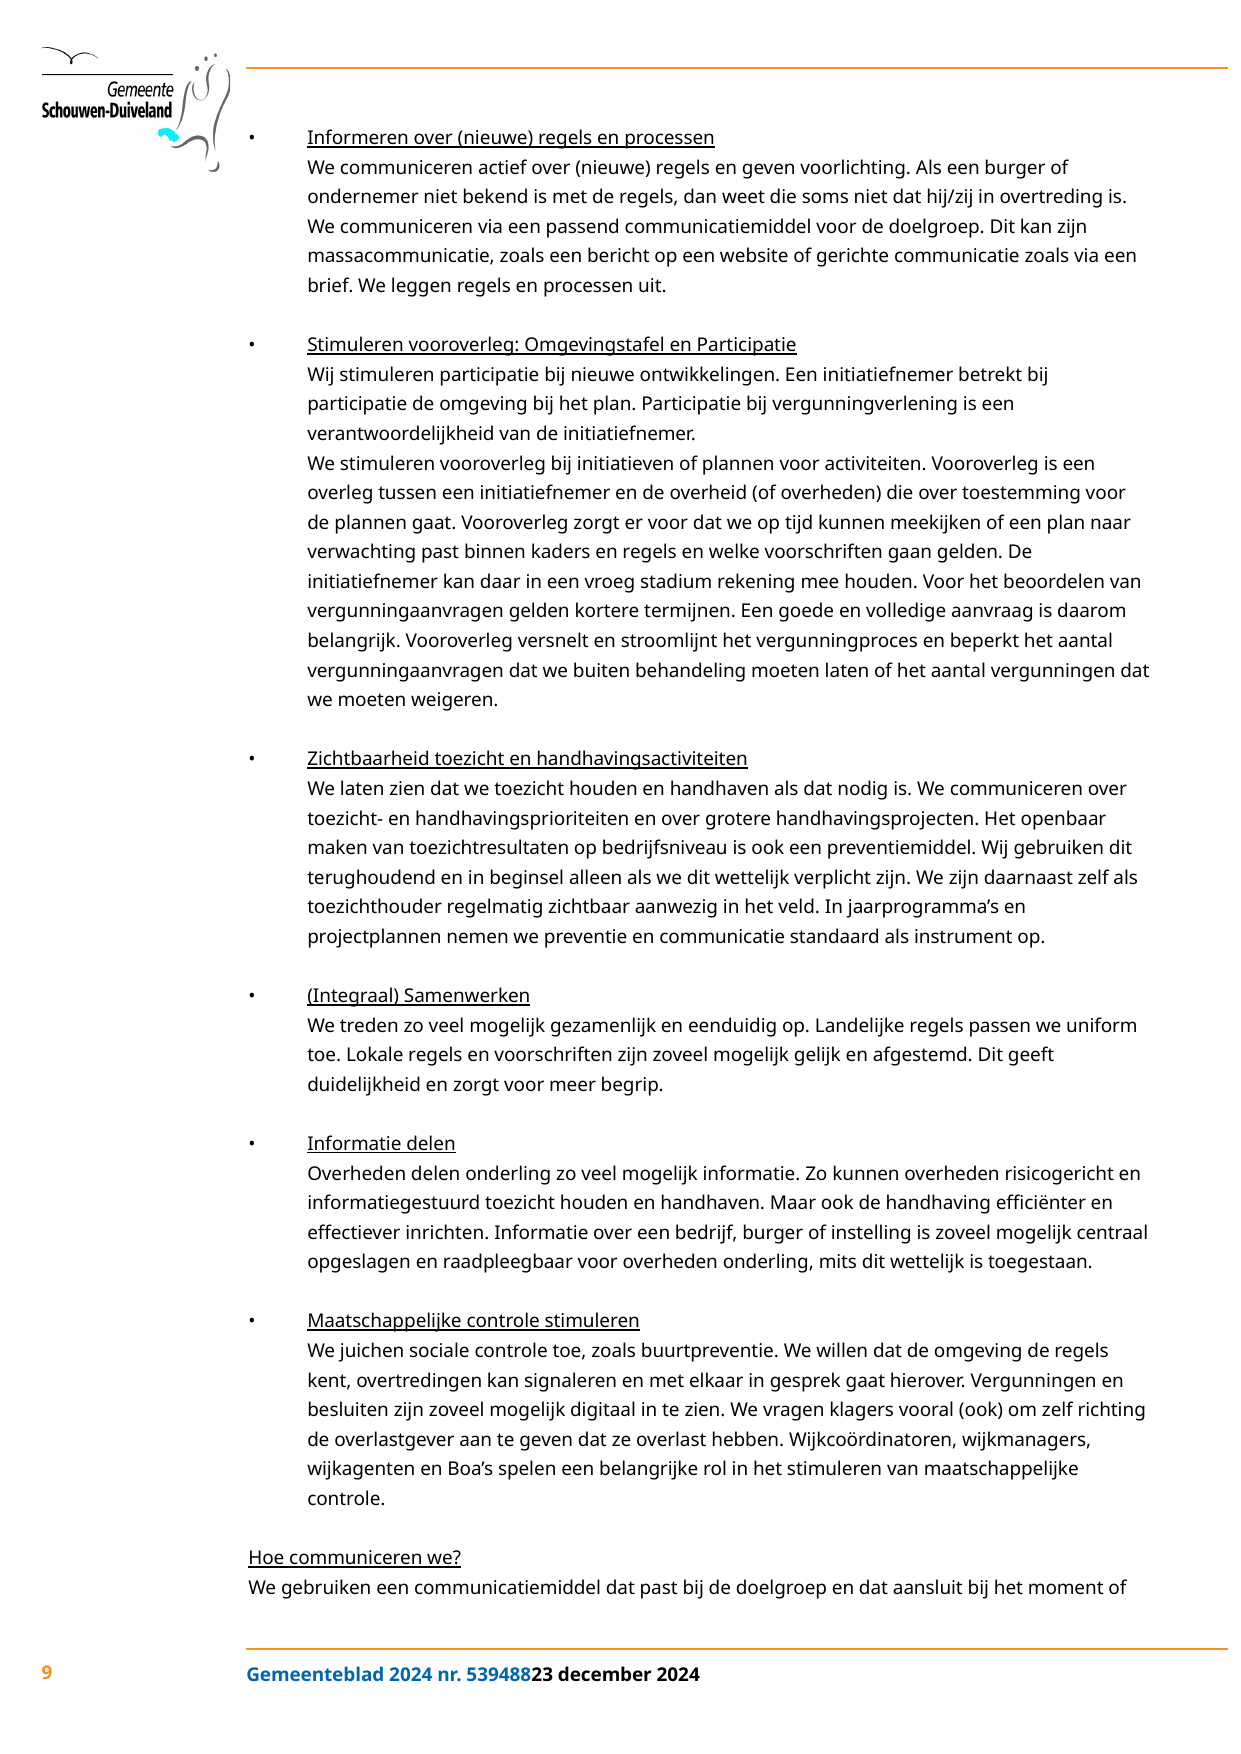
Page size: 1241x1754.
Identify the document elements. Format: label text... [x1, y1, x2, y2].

list We juichen sociale controle toe, zoals buurtpreventie. We willen dat de omgeving de regels kent, overtredingen kan signaleren en met elkaar in gesprek gaat hierover. Vergunningen en besluiten zijn zoveel mogelijk digitaal in te zien. We vragen klagers vooral (ook) om zelf richting de overlastgever aan te geven dat ze overlast hebben. Wijkcoördinatoren, wijkmanagers, wijkagenten en Boa’s spelen een belangrijke rol in het stimuleren van maatschappelijke controle. [248, 1337, 1152, 1511]
list Overheden delen onderling zo veel mogelijk informatie. Zo kunnen overheden risicogericht en informatiegestuurd toezicht houden en handhaven. Maar ook de handhaving efficiënter en effectiever inrichten. Informatie over een bedrijf, burger of instelling is zoveel mogelijk centraal opgeslagen en raadpleegbaar voor overheden onderling, mits dit wettelijk is toegestaan. [248, 1160, 1152, 1274]
list We laten zien dat we toezicht houden en handhaven als dat nodig is. We communiceren over toezicht- en handhavingsprioriteiten en over grotere handhavingsprojecten. Het openbaar maken van toezichtresultaten op bedrijfsniveau is ook een preventiemiddel. Wij gebruiken dit terughoudend en in beginsel alleen als we dit wettelijk verplicht zijn. We zijn daarnaast zelf als toezichthouder regelmatig zichtbaar aanwezig in het veld. In jaarprogramma’s en projectplannen nemen we preventie en communicatie standaard als instrument op. [248, 775, 1152, 949]
text We gebruiken een communicatiemiddel dat past bij de doelgroep en dat aansluit bij het moment of [248, 1574, 1152, 1600]
list Informeren over (nieuwe) regels en processen [248, 124, 1152, 150]
list Maatschappelijke controle stimuleren [248, 1308, 1152, 1333]
text Hoe communiceren we? [248, 1544, 1152, 1570]
list (Integraal) Samenwerken [248, 982, 1152, 1008]
picture [41, 47, 231, 172]
list Zichtbaarheid toezicht en handhavingsactiviteiten [248, 746, 1152, 771]
list Wij stimuleren participatie bij nieuwe ontwikkelingen. Een initiatiefnemer betrekt bij participatie de omgeving bij het plan. Participatie bij vergunningverlening is een verantwoordelijkheid van de initiatiefnemer. [248, 361, 1152, 446]
list Stimuleren vooroverleg: Omgevingstafel en Participatie [248, 331, 1152, 357]
list We communiceren actief over (nieuwe) regels en geven voorlichting. Als een burger of ondernemer niet bekend is met de regels, dan weet die soms niet dat hij/zij in overtreding is. We communiceren via een passend communicatiemiddel voor de doelgroep. Dit kan zijn massacommunicatie, zoals een bericht op een website of gerichte communicatie zoals via een brief. We leggen regels en processen uit. [248, 154, 1152, 298]
list We treden zo veel mogelijk gezamenlijk en eenduidig op. Landelijke regels passen we uniform toe. Lokale regels en voorschriften zijn zoveel mogelijk gelijk en afgestemd. Dit geeft duidelijkheid en zorgt voor meer begrip. [248, 1012, 1152, 1097]
list We stimuleren vooroverleg bij initiatieven of plannen voor activiteiten. Vooroverleg is een overleg tussen een initiatiefnemer en de overheid (of overheden) die over toestemming voor de plannen gaat. Vooroverleg zorgt er voor dat we op tijd kunnen meekijken of een plan naar verwachting past binnen kaders en regels en welke voorschriften gaan gelden. De initiatiefnemer kan daar in een vroeg stadium rekening mee houden. Voor het beoordelen van vergunningaanvragen gelden kortere termijnen. Een goede en volledige aanvraag is daarom belangrijk. Vooroverleg versnelt en stroomlijnt het vergunningproces en beperkt het aantal vergunningaanvragen dat we buiten behandeling moeten laten of het aantal vergunningen dat we moeten weigeren. [248, 450, 1152, 712]
list Informatie delen [248, 1130, 1152, 1156]
